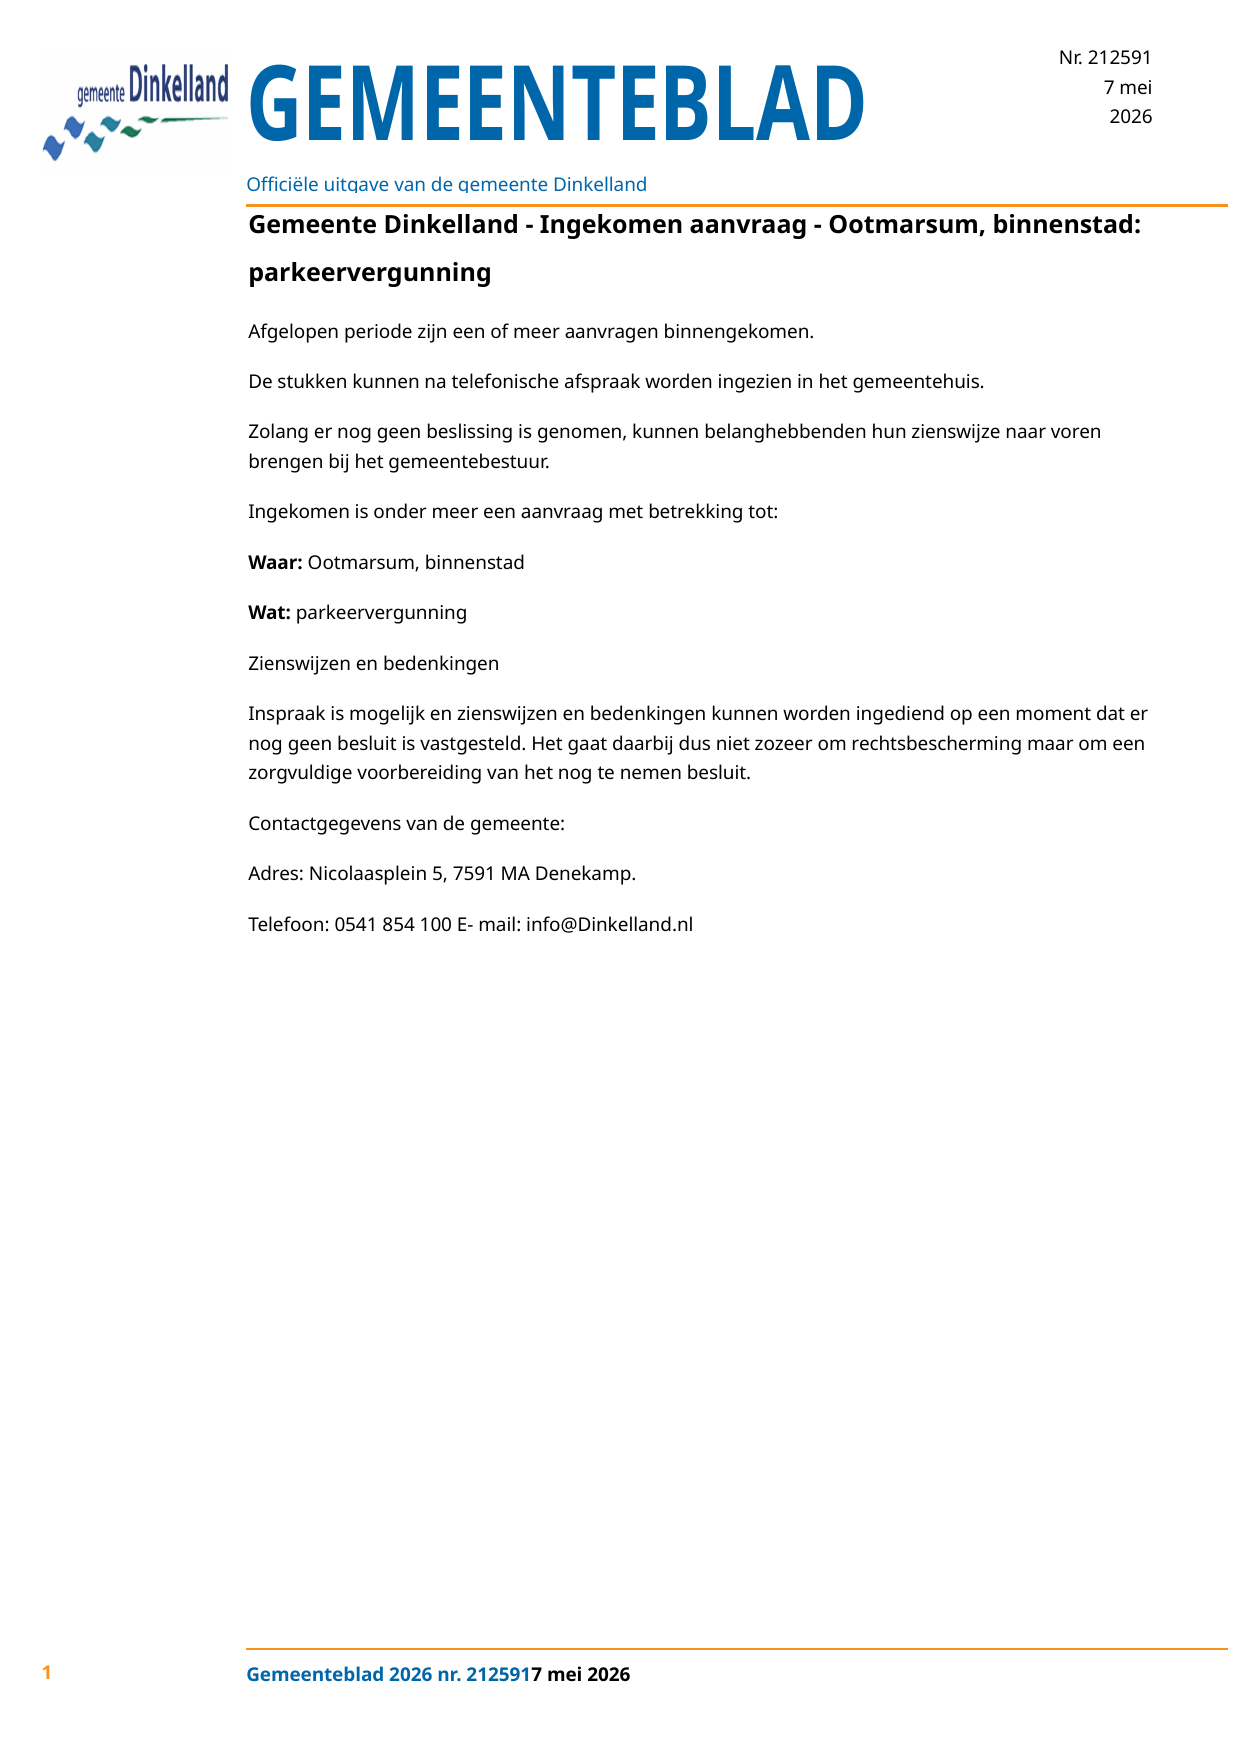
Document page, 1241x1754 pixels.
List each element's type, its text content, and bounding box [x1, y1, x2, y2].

text Zolang er nog geen beslissing is genomen, kunnen belanghebbenden hun zienswijze naar voren brengen bij het gemeentebestuur. [248, 419, 1152, 474]
text Telefoon: 0541 854 100 E- mail: info@Dinkelland.nl [248, 911, 1152, 937]
text Gemeente Dinkelland - Ingekomen aanvraag - Ootmarsum, binnenstad: parkeervergunning [248, 207, 1152, 288]
text Waar: Ootmarsum, binnenstad [248, 549, 1152, 575]
text Afgelopen periode zijn een of meer aanvragen binnengekomen. [248, 318, 1152, 344]
text Contactgegevens van de gemeente: [248, 810, 1152, 836]
text De stukken kunnen na telefonische afspraak worden ingezien in het gemeentehuis. [248, 368, 1152, 394]
picture [41, 47, 231, 172]
text Adres: Nicolaasplein 5, 7591 MA Denekamp. [248, 860, 1152, 886]
text Ingekomen is onder meer een aanvraag met betrekking tot: [248, 499, 1152, 524]
text Zienswijzen en bedenkingen [248, 650, 1152, 676]
text Inspraak is mogelijk en zienswijzen en bedenkingen kunnen worden ingediend op een moment dat er nog geen besluit is vastgesteld. Het gaat daarbij dus niet zozeer om rechtsbescherming maar om een zorgvuldige voorbereiding van het nog te nemen besluit. [248, 700, 1152, 785]
text Wat: parkeervergunning [248, 599, 1152, 625]
